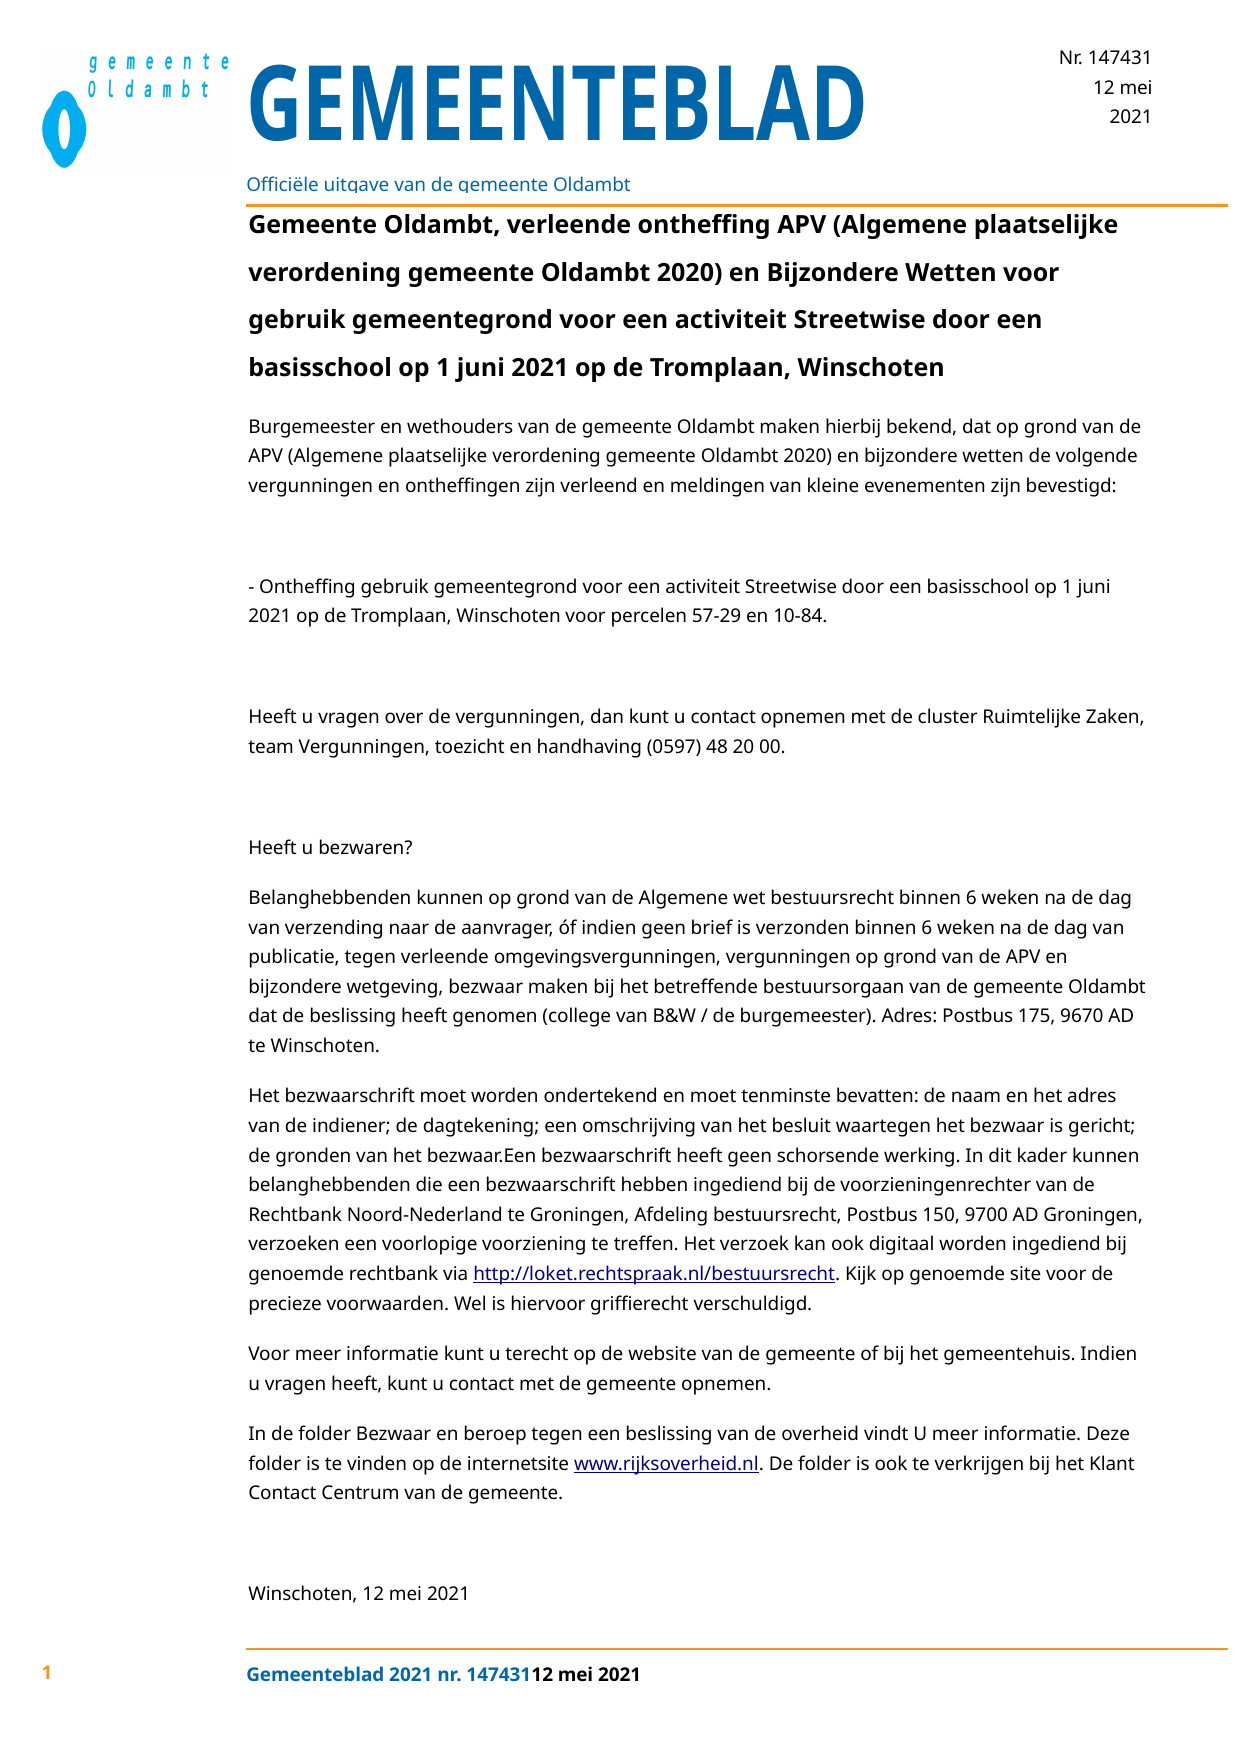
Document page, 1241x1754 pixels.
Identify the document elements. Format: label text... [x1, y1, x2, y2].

picture [41, 47, 231, 172]
text - Ontheffing gebruik gemeentegrond voor een activiteit Streetwise door een basisschool op 1 juni 2021 op de Tromplaan, Winschoten voor percelen 57-29 en 10-84. [248, 573, 1152, 628]
text Winschoten, 12 mei 2021 [248, 1580, 1152, 1606]
text Belanghebbenden kunnen op grond van de Algemene wet bestuursrecht binnen 6 weken na de dag van verzending naar de aanvrager, óf indien geen brief is verzonden binnen 6 weken na de dag van publicatie, tegen verleende omgevingsvergunningen, vergunningen op grond van de APV en bijzondere wetgeving, bezwaar maken bij het betreffende bestuursorgaan van de gemeente Oldambt dat de beslissing heeft genomen (college van B&W / de burgemeester). Adres: Postbus 175, 9670 AD te Winschoten. [248, 884, 1152, 1058]
text Heeft u vragen over de vergunningen, dan kunt u contact opnemen met de cluster Ruimtelijke Zaken, team Vergunningen, toezicht en handhaving (0597) 48 20 00. [248, 703, 1152, 759]
text Heeft u bezwaren? [248, 834, 1152, 860]
text Voor meer informatie kunt u terecht op de website van de gemeente of bij het gemeentehuis. Indien u vragen heeft, kunt u contact met de gemeente opnemen. [248, 1340, 1152, 1396]
text Burgemeester en wethouders van de gemeente Oldambt maken hierbij bekend, dat op grond van de APV (Algemene plaatselijke verordening gemeente Oldambt 2020) en bijzondere wetten de volgende vergunningen en ontheffingen zijn verleend en meldingen van kleine evenementen zijn bevestigd: [248, 413, 1152, 498]
text Gemeente Oldambt, verleende ontheffing APV (Algemene plaatselijke verordening gemeente Oldambt 2020) en Bijzondere Wetten voor gebruik gemeentegrond voor een activiteit Streetwise door een basisschool op 1 juni 2021 op de Tromplaan, Winschoten [248, 207, 1152, 384]
text In de folder Bezwaar en beroep tegen een beslissing van de overheid vindt U meer informatie. Deze folder is te vinden op de internetsite www.rijksoverheid.nl. De folder is ook te verkrijgen bij het Klant Contact Centrum van de gemeente. [248, 1420, 1152, 1505]
text Het bezwaarschrift moet worden ondertekend en moet tenminste bevatten: de naam en het adres van de indiener; de dagtekening; een omschrijving van het besluit waartegen het bezwaar is gericht; de gronden van het bezwaar.Een bezwaarschrift heeft geen schorsende werking. In dit kader kunnen belanghebbenden die een bezwaarschrift hebben ingediend bij de voorzieningenrechter van de Rechtbank Noord-Nederland te Groningen, Afdeling bestuursrecht, Postbus 150, 9700 AD Groningen, verzoeken een voorlopige voorziening te treffen. Het verzoek kan ook digitaal worden ingediend bij genoemde rechtbank via http://loket.rechtspraak.nl/bestuursrecht. Kijk op genoemde site voor de precieze voorwaarden. Wel is hiervoor griffierecht verschuldigd. [248, 1083, 1152, 1316]
